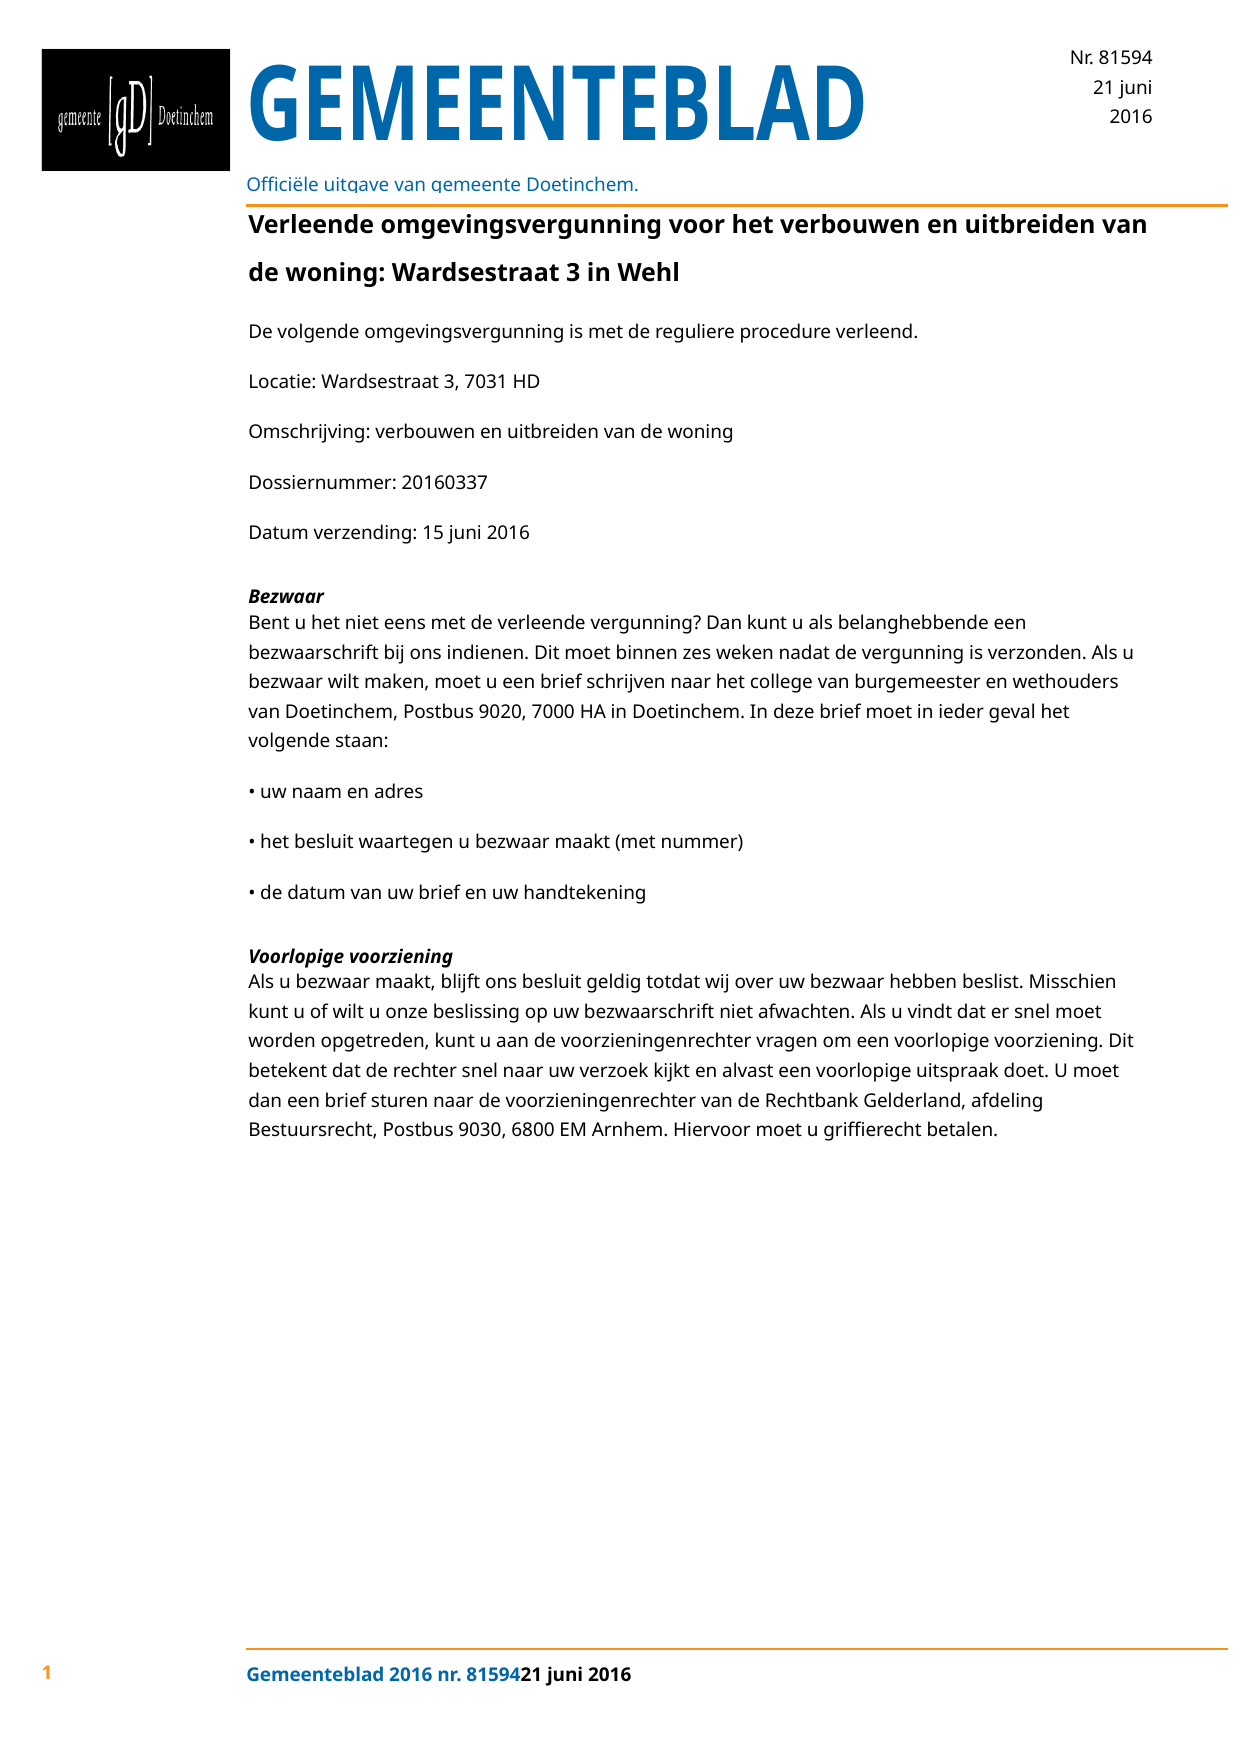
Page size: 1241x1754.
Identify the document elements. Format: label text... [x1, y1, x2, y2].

text Als u bezwaar maakt, blijft ons besluit geldig totdat wij over uw bezwaar hebben beslist. Misschien kunt u of wilt u onze beslissing op uw bezwaarschrift niet afwachten. Als u vindt dat er snel moet worden opgetreden, kunt u aan de voorzieningenrechter vragen om een voorlopige voorziening. Dit betekent dat de rechter snel naar uw verzoek kijkt en alvast een voorlopige uitspraak doet. U moet dan een brief sturen naar de voorzieningenrechter van de Rechtbank Gelderland, afdeling Bestuursrecht, Postbus 9030, 6800 EM Arnhem. Hiervoor moet u griffierecht betalen. [248, 968, 1152, 1142]
text Verleende omgevingsvergunning voor het verbouwen en uitbreiden van de woning: Wardsestraat 3 in Wehl [248, 207, 1152, 288]
text Omschrijving: verbouwen en uitbreiden van de woning [248, 419, 1152, 444]
text • de datum van uw brief en uw handtekening [248, 879, 1152, 904]
text Voorlopige voorziening [248, 943, 1152, 968]
text Dossiernummer: 20160337 [248, 469, 1152, 495]
text • uw naam en adres [248, 778, 1152, 804]
picture [41, 47, 231, 172]
text • het besluit waartegen u bezwaar maakt (met nummer) [248, 828, 1152, 854]
text Locatie: Wardsestraat 3, 7031 HD [248, 368, 1152, 394]
text De volgende omgevingsvergunning is met de reguliere procedure verleend. [248, 318, 1152, 344]
text Datum verzending: 15 juni 2016 [248, 519, 1152, 545]
text Bent u het niet eens met de verleende vergunning? Dan kunt u als belanghebbende een bezwaarschrift bij ons indienen. Dit moet binnen zes weken nadat de vergunning is verzonden. Als u bezwaar wilt maken, moet u een brief schrijven naar het college van burgemeester en wethouders van Doetinchem, Postbus 9020, 7000 HA in Doetinchem. In deze brief moet in ieder geval het volgende staan: [248, 609, 1152, 753]
text Bezwaar [248, 583, 1152, 609]
